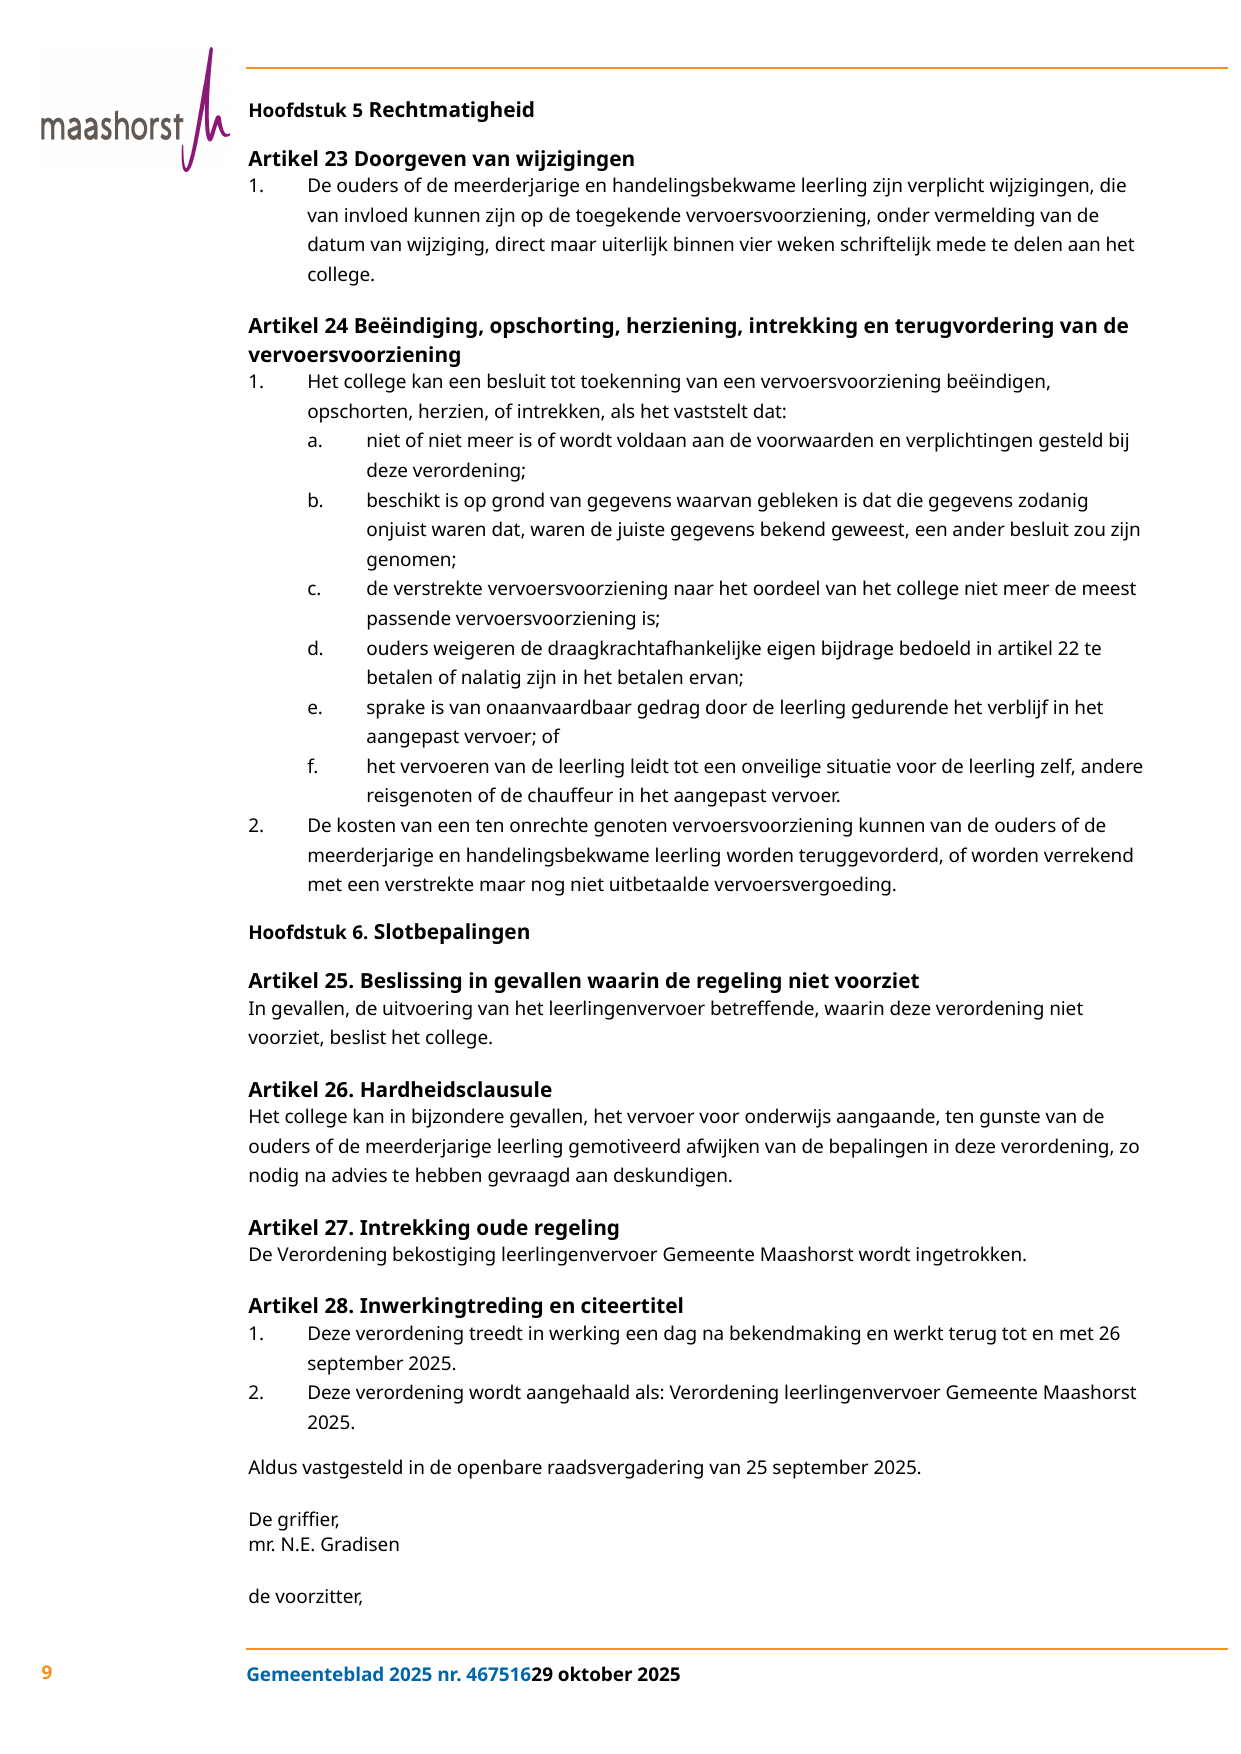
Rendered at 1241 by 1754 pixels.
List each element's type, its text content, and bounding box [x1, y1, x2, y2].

list Deze verordening treedt in werking een dag na bekendmaking en werkt terug tot en met 26 september 2025. [248, 1320, 1152, 1375]
list Deze verordening wordt aangehaald als: Verordening leerlingenvervoer Gemeente Maashorst 2025. [248, 1379, 1152, 1434]
list De ouders of de meerderjarige en handelingsbekwame leerling zijn verplicht wijzigingen, die van invloed kunnen zijn op de toegekende vervoersvoorziening, onder vermelding van de datum van wijziging, direct maar uiterlijk binnen vier weken schriftelijk mede te delen aan het college. [248, 172, 1152, 287]
text Artikel 25. Beslissing in gevallen waarin de regeling niet voorziet [248, 966, 1152, 995]
text Aldus vastgesteld in de openbare raadsvergadering van 25 september 2025. [248, 1454, 1152, 1480]
list niet of niet meer is of wordt voldaan aan de voorwaarden en verplichtingen gesteld bij deze verordening; [307, 428, 1152, 483]
text de voorzitter, [248, 1583, 1152, 1609]
text Hoofdstuk 5 Rechtmatigheid [248, 95, 1152, 123]
text In gevallen, de uitvoering van het leerlingenvervoer betreffende, waarin deze verordening niet voorziet, beslist het college. [248, 995, 1152, 1050]
text mr. N.E. Gradisen [248, 1532, 1152, 1557]
picture [41, 47, 231, 172]
list De kosten van een ten onrechte genoten vervoersvoorziening kunnen van de ouders of de meerderjarige en handelingsbekwame leerling worden teruggevorderd, of worden verrekend met een verstrekte maar nog niet uitbetaalde vervoersvergoeding. [248, 812, 1152, 897]
list het vervoeren van de leerling leidt tot een onveilige situatie voor de leerling zelf, andere reisgenoten of de chauffeur in het aangepast vervoer. [307, 753, 1152, 808]
list de verstrekte vervoersvoorziening naar het oordeel van het college niet meer de meest passende vervoersvoorziening is; [307, 576, 1152, 631]
text Artikel 26. Hardheidsclausule [248, 1075, 1152, 1103]
text Artikel 27. Intrekking oude regeling [248, 1213, 1152, 1241]
list Het college kan een besluit tot toekenning van een vervoersvoorziening beëindigen, opschorten, herzien, of intrekken, als het vaststelt dat: [248, 368, 1152, 424]
text Hoofdstuk 6. Slotbepalingen [248, 917, 1152, 946]
list beschikt is op grond van gegevens waarvan gebleken is dat die gegevens zodanig onjuist waren dat, waren de juiste gegevens bekend geweest, een ander besluit zou zijn genomen; [307, 487, 1152, 572]
text De Verordening bekostiging leerlingenvervoer Gemeente Maashorst wordt ingetrokken. [248, 1241, 1152, 1267]
text Artikel 23 Doorgeven van wijzigingen [248, 144, 1152, 172]
text Het college kan in bijzondere gevallen, het vervoer voor onderwijs aangaande, ten gunste van de ouders of de meerderjarige leerling gemotiveerd afwijken van de bepalingen in deze verordening, zo nodig na advies te hebben gevraagd aan deskundigen. [248, 1103, 1152, 1188]
text Artikel 24 Beëindiging, opschorting, herziening, intrekking en terugvordering van de vervoersvoorziening [248, 312, 1152, 368]
text Artikel 28. Inwerkingtreding en citeertitel [248, 1292, 1152, 1320]
list ouders weigeren de draagkrachtafhankelijke eigen bijdrage bedoeld in artikel 22 te betalen of nalatig zijn in het betalen ervan; [307, 635, 1152, 690]
text De griffier, [248, 1506, 1152, 1532]
list sprake is van onaanvaardbaar gedrag door de leerling gedurende het verblijf in het aangepast vervoer; of [307, 694, 1152, 749]
